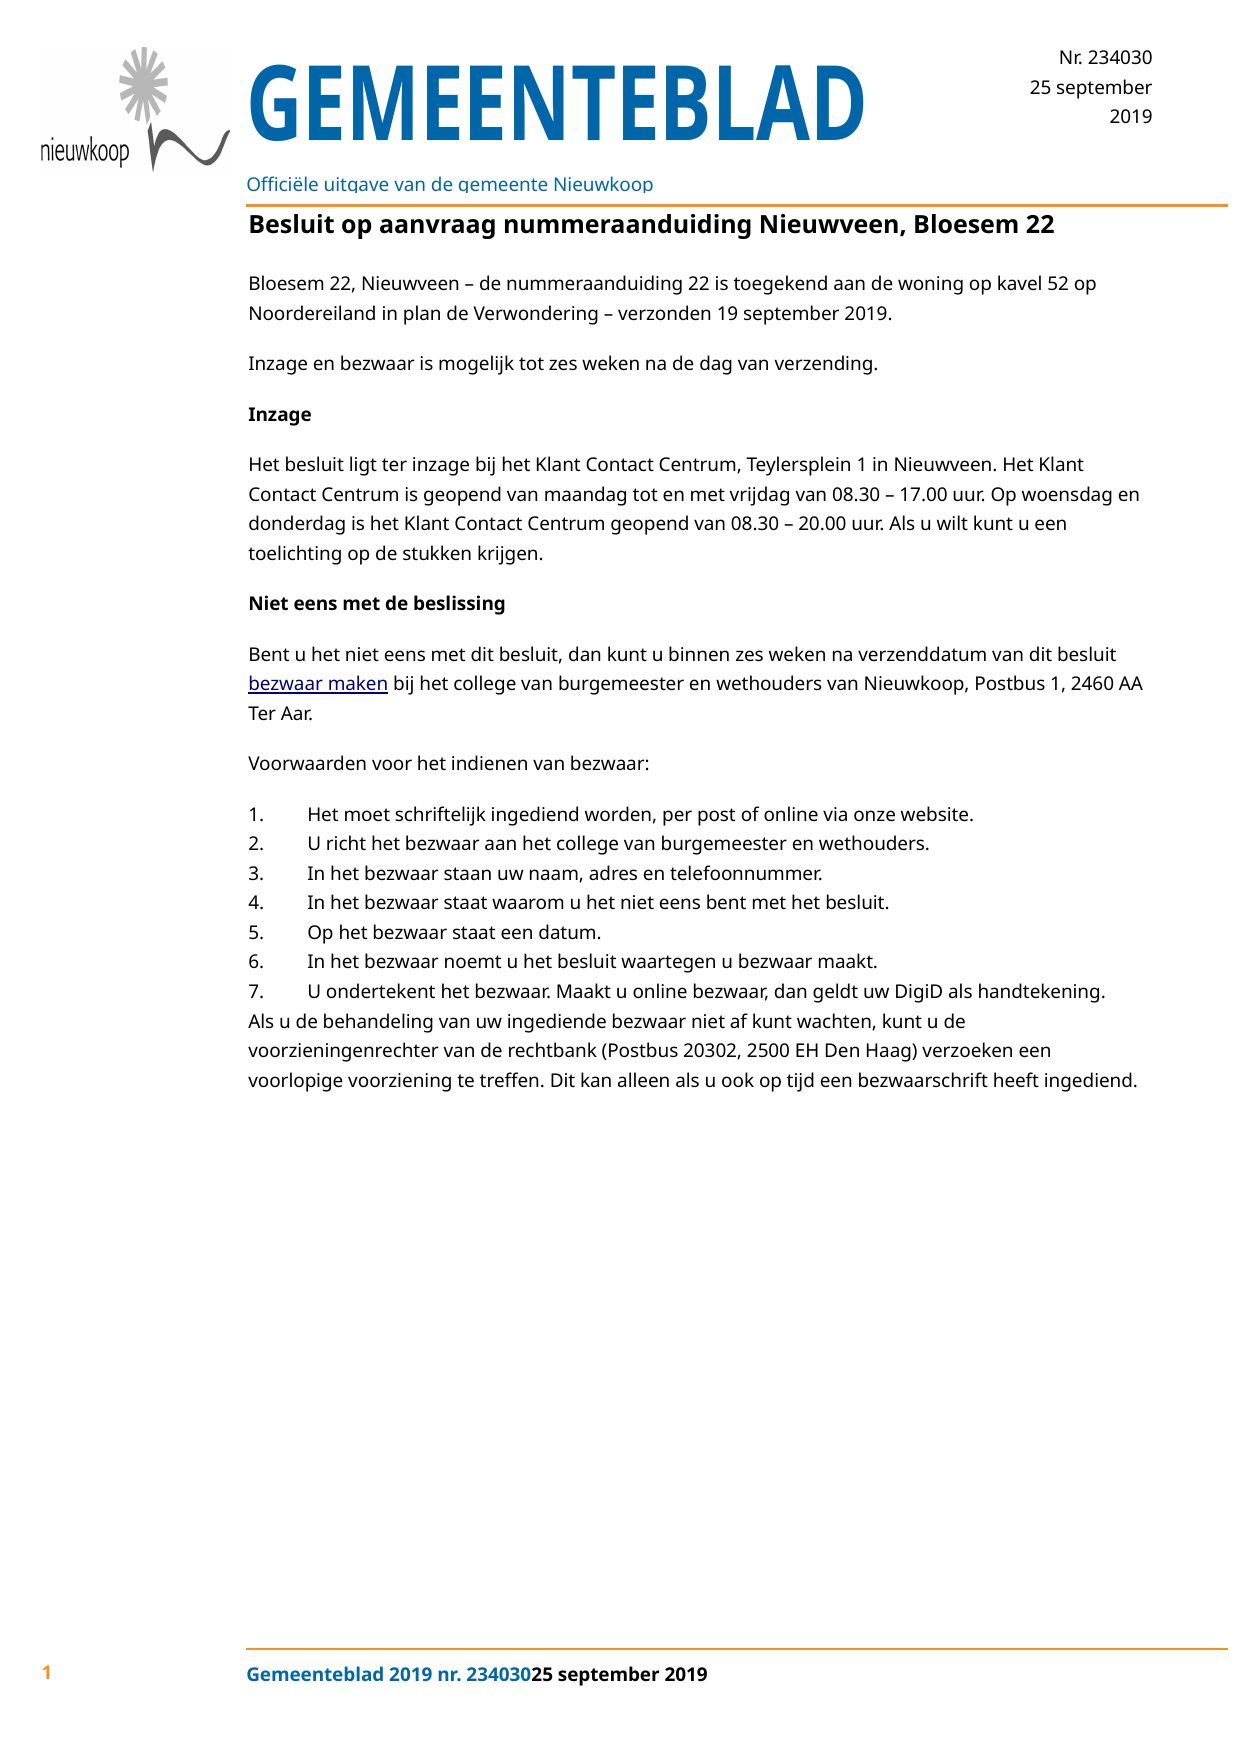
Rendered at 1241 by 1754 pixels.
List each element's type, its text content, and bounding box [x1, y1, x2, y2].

text Het besluit ligt ter inzage bij het Klant Contact Centrum, Teylersplein 1 in Nieuwveen. Het Klant Contact Centrum is geopend van maandag tot en met vrijdag van 08.30 – 17.00 uur. Op woensdag en donderdag is het Klant Contact Centrum geopend van 08.30 – 20.00 uur. Als u wilt kunt u een toelichting op de stukken krijgen. [248, 451, 1152, 566]
text Bent u het niet eens met dit besluit, dan kunt u binnen zes weken na verzenddatum van dit besluit bezwaar maken bij het college van burgemeester en wethouders van Nieuwkoop, Postbus 1, 2460 AA Ter Aar. [248, 641, 1152, 726]
text Voorwaarden voor het indienen van bezwaar: [248, 750, 1152, 776]
text Bloesem 22, Nieuwveen – de nummeraanduiding 22 is toegekend aan de woning op kavel 52 op Noordereiland in plan de Verwondering – verzonden 19 september 2019. [248, 270, 1152, 326]
list Op het bezwaar staat een datum. [248, 919, 1152, 945]
text Niet eens met de beslissing [248, 590, 1152, 616]
list U ondertekent het bezwaar. Maakt u online bezwaar, dan geldt uw DigiD als handtekening. [248, 978, 1152, 1004]
list In het bezwaar noemt u het besluit waartegen u bezwaar maakt. [248, 949, 1152, 974]
text Als u de behandeling van uw ingediende bezwaar niet af kunt wachten, kunt u de voorzieningenrechter van de rechtbank (Postbus 20302, 2500 EH Den Haag) verzoeken een voorlopige voorziening te treffen. Dit kan alleen als u ook op tijd een bezwaarschrift heeft ingediend. [248, 1008, 1152, 1093]
text Inzage [248, 401, 1152, 426]
list In het bezwaar staat waarom u het niet eens bent met het besluit. [248, 889, 1152, 915]
picture [41, 47, 231, 172]
text Besluit op aanvraag nummeraanduiding Nieuwveen, Bloesem 22 [248, 207, 1152, 241]
text Inzage en bezwaar is mogelijk tot zes weken na de dag van verzending. [248, 350, 1152, 376]
list U richt het bezwaar aan het college van burgemeester en wethouders. [248, 830, 1152, 856]
list In het bezwaar staan uw naam, adres en telefoonnummer. [248, 860, 1152, 886]
list Het moet schriftelijk ingediend worden, per post of online via onze website. [248, 801, 1152, 826]
